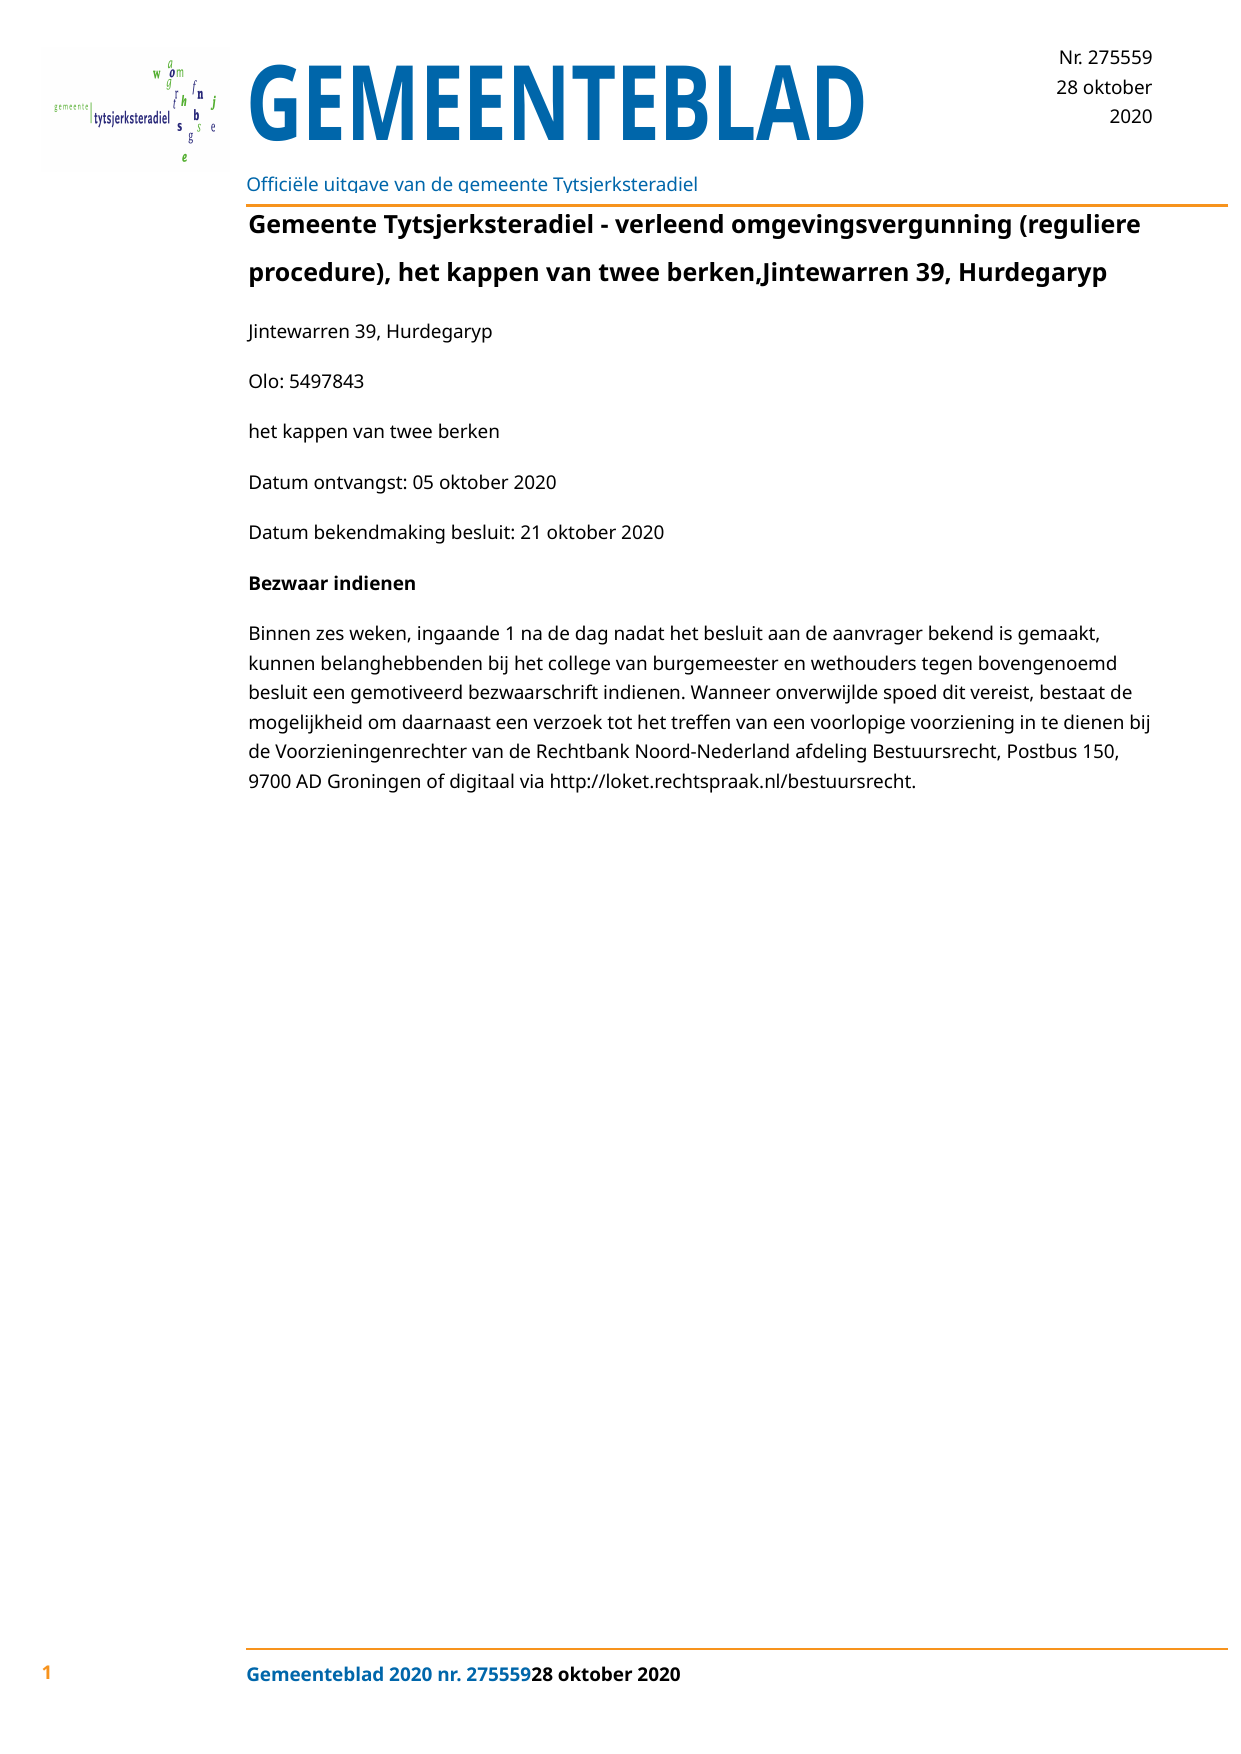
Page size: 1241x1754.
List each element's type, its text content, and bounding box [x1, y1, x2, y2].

text Datum bekendmaking besluit: 21 oktober 2020 [248, 519, 1152, 545]
text het kappen van twee berken [248, 419, 1152, 444]
text Datum ontvangst: 05 oktober 2020 [248, 469, 1152, 495]
text Bezwaar indienen [248, 570, 1152, 596]
text Olo: 5497843 [248, 368, 1152, 394]
picture [41, 47, 231, 172]
text Jintewarren 39, Hurdegaryp [248, 318, 1152, 344]
text Gemeente Tytsjerksteradiel - verleend omgevingsvergunning (reguliere procedure), het kappen van twee berken,Jintewarren 39, Hurdegaryp [248, 207, 1152, 288]
text Binnen zes weken, ingaande 1 na de dag nadat het besluit aan de aanvrager bekend is gemaakt, kunnen belanghebbenden bij het college van burgemeester en wethouders tegen bovengenoemd besluit een gemotiveerd bezwaarschrift indienen. Wanneer onverwijlde spoed dit vereist, bestaat de mogelijkheid om daarnaast een verzoek tot het treffen van een voorlopige voorziening in te dienen bij de Voorzieningenrechter van de Rechtbank Noord-Nederland afdeling Bestuursrecht, Postbus 150, 9700 AD Groningen of digitaal via http://loket.rechtspraak.nl/bestuursrecht. [248, 620, 1152, 794]
